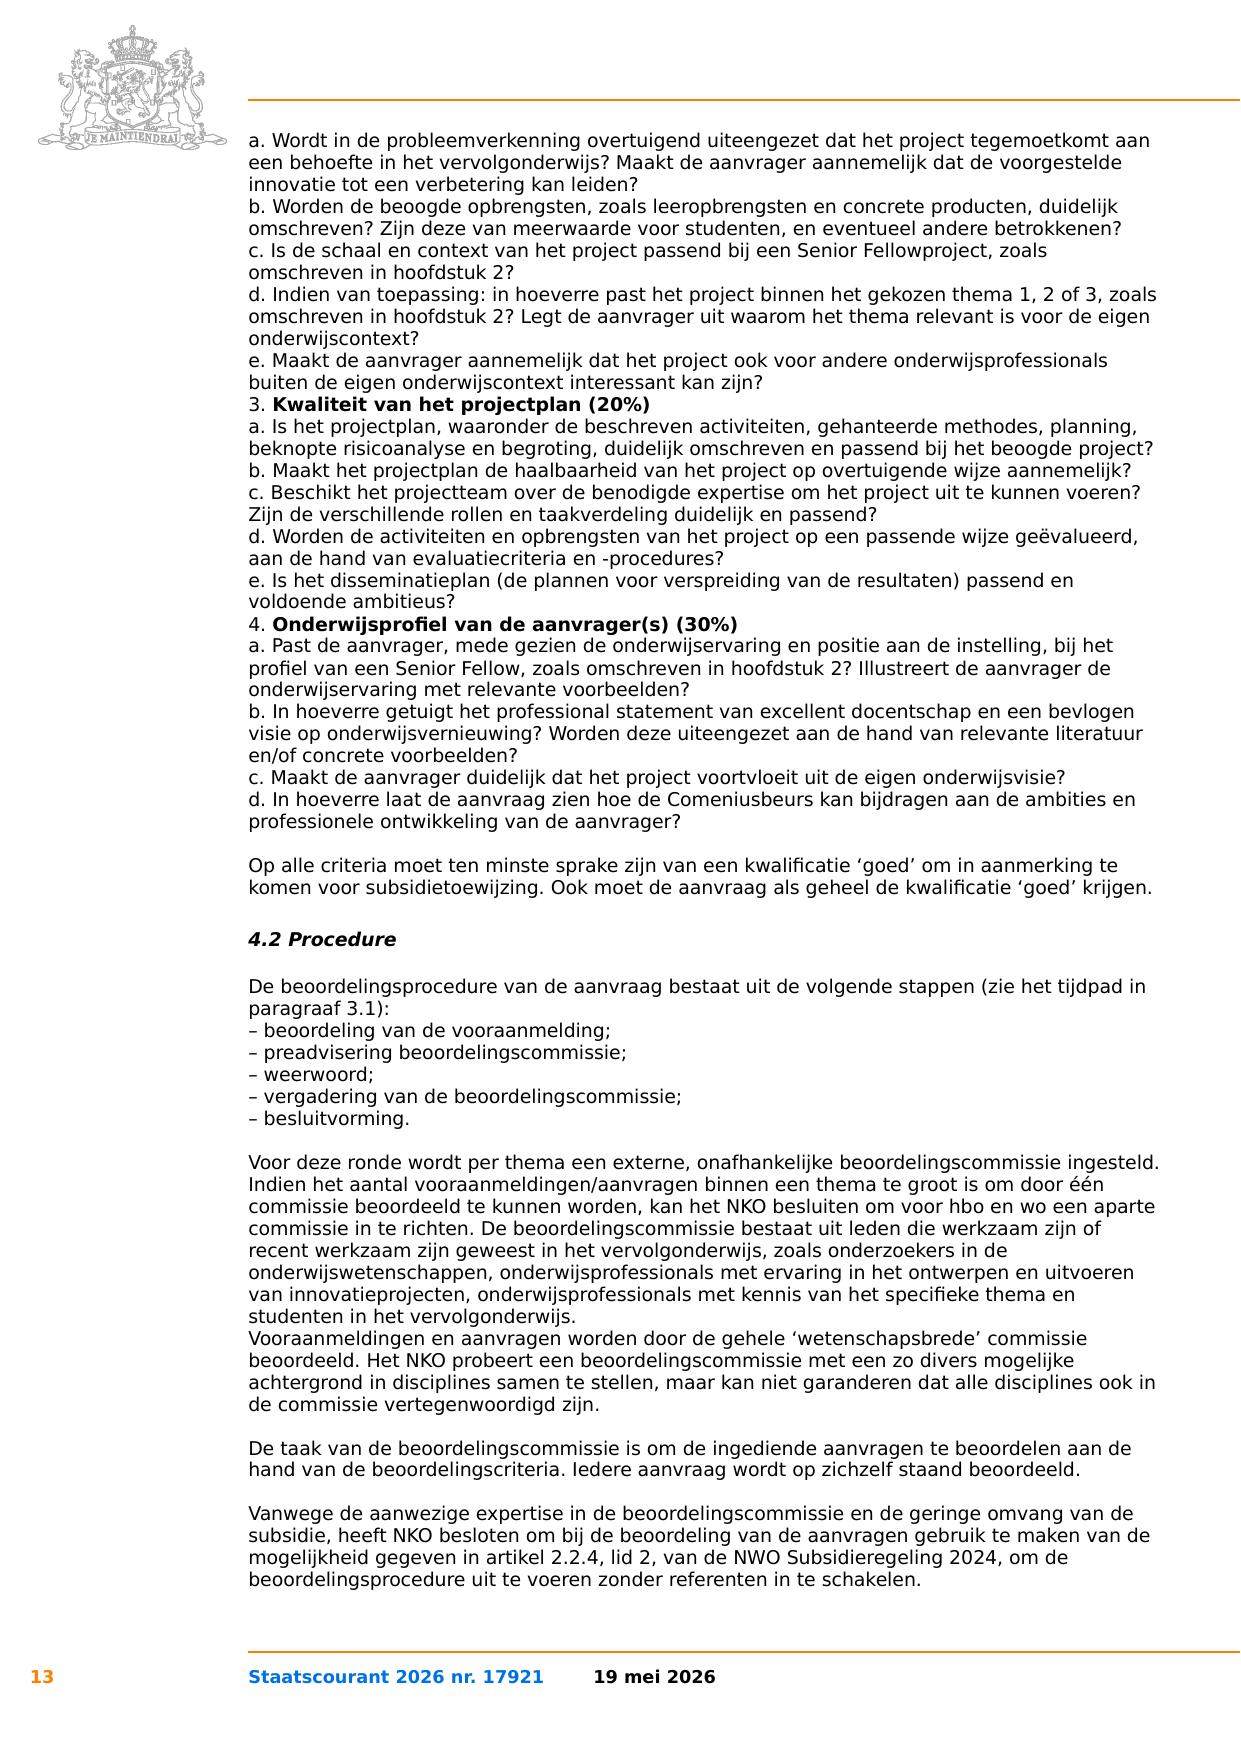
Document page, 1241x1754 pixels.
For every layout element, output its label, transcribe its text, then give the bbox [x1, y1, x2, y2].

text – beoordeling van de vooraanmelding; [248, 1020, 1163, 1042]
text d. Indien van toepassing: in hoeverre past het project binnen het gekozen thema 1, 2 of 3, zoals omschreven in hoofdstuk 2? Legt de aanvrager uit waarom het thema relevant is voor de eigen onderwijscontext? [248, 284, 1163, 350]
text a. Wordt in de probleemverkenning overtuigend uiteengezet dat het project tegemoetkomt aan een behoefte in het vervolgonderwijs? Maakt de aanvrager aannemelijk dat de voorgestelde innovatie tot een verbetering kan leiden? [248, 130, 1163, 196]
text De beoordelingsprocedure van de aanvraag bestaat uit de volgende stappen (zie het tijdpad in paragraaf 3.1): [248, 976, 1163, 1020]
text – preadvisering beoordelingscommissie; [248, 1042, 1163, 1064]
text Voor deze ronde wordt per thema een externe, onafhankelijke beoordelingscommissie ingesteld. Indien het aantal vooraanmeldingen/aanvragen binnen een thema te groot is om door één commissie beoordeeld te kunnen worden, kan het NKO besluiten om voor hbo en wo een aparte commissie in te richten. De beoordelingscommissie bestaat uit leden die werkzaam zijn of recent werkzaam zijn geweest in het vervolgonderwijs, zoals onderzoekers in de onderwijswetenschappen, onderwijsprofessionals met ervaring in het ontwerpen en uitvoeren van innovatieprojecten, onderwijsprofessionals met kennis van het specifieke thema en studenten in het vervolgonderwijs. [248, 1152, 1163, 1328]
text – besluitvorming. [248, 1108, 1163, 1130]
text 4. Onderwijsprofiel van de aanvrager(s) (30%) [248, 613, 1163, 635]
text Op alle criteria moet ten minste sprake zijn van een kwalificatie ‘goed’ om in aanmerking te komen voor subsidietoewijzing. Ook moet de aanvraag als geheel de kwalificatie ‘goed’ krijgen. [248, 855, 1163, 899]
text c. Is de schaal en context van het project passend bij een Senior Fellowproject, zoals omschreven in hoofdstuk 2? [248, 240, 1163, 284]
text 3. Kwaliteit van het projectplan (20%) [248, 394, 1163, 416]
text c. Beschikt het projectteam over de benodigde expertise om het project uit te kunnen voeren? Zijn de verschillende rollen en taakverdeling duidelijk en passend? [248, 482, 1163, 526]
text Vanwege de aanwezige expertise in de beoordelingscommissie en de geringe omvang van de subsidie, heeft NKO besloten om bij de beoordeling van de aanvragen gebruik te maken van de mogelijkheid gegeven in artikel 2.2.4, lid 2, van de NWO Subsidieregeling 2024, om de beoordelingsprocedure uit te voeren zonder referenten in te schakelen. [248, 1503, 1163, 1591]
text b. Worden de beoogde opbrengsten, zoals leeropbrengsten en concrete producten, duidelijk omschreven? Zijn deze van meerwaarde voor studenten, en eventueel andere betrokkenen? [248, 196, 1163, 240]
text d. In hoeverre laat de aanvraag zien hoe de Comeniusbeurs kan bijdragen aan de ambities en professionele ontwikkeling van de aanvrager? [248, 789, 1163, 833]
picture [38, 25, 227, 150]
text e. Maakt de aanvrager aannemelijk dat het project ook voor andere onderwijsprofessionals buiten de eigen onderwijscontext interessant kan zijn? [248, 350, 1163, 394]
text De taak van de beoordelingscommissie is om de ingediende aanvragen te beoordelen aan de hand van de beoordelingscriteria. Iedere aanvraag wordt op zichzelf staand beoordeeld. [248, 1437, 1163, 1481]
text a. Past de aanvrager, mede gezien de onderwijservaring en positie aan de instelling, bij het profiel van een Senior Fellow, zoals omschreven in hoofdstuk 2? Illustreert de aanvrager de onderwijservaring met relevante voorbeelden? [248, 635, 1163, 701]
text b. In hoeverre getuigt het professional statement van excellent docentschap en een bevlogen visie op onderwijsvernieuwing? Worden deze uiteengezet aan de hand van relevante literatuur en/of concrete voorbeelden? [248, 701, 1163, 767]
text – weerwoord; [248, 1064, 1163, 1086]
text d. Worden de activiteiten en opbrengsten van het project op een passende wijze geëvalueerd, aan de hand van evaluatiecriteria en -procedures? [248, 526, 1163, 569]
text Vooraanmeldingen en aanvragen worden door de gehele ‘wetenschapsbrede’ commissie beoordeeld. Het NKO probeert een beoordelingscommissie met een zo divers mogelijke achtergrond in disciplines samen te stellen, maar kan niet garanderen dat alle disciplines ook in de commissie vertegenwoordigd zijn. [248, 1328, 1163, 1416]
text e. Is het disseminatieplan (de plannen voor verspreiding van de resultaten) passend en voldoende ambitieus? [248, 569, 1163, 613]
text – vergadering van de beoordelingscommissie; [248, 1086, 1163, 1108]
text c. Maakt de aanvrager duidelijk dat het project voortvloeit uit de eigen onderwijsvisie? [248, 767, 1163, 789]
text a. Is het projectplan, waaronder de beschreven activiteiten, gehanteerde methodes, planning, beknopte risicoanalyse en begroting, duidelijk omschreven en passend bij het beoogde project? [248, 416, 1163, 459]
subtitle 4.2 Procedure [248, 929, 1163, 951]
text b. Maakt het projectplan de haalbaarheid van het project op overtuigende wijze aannemelijk? [248, 459, 1163, 482]
